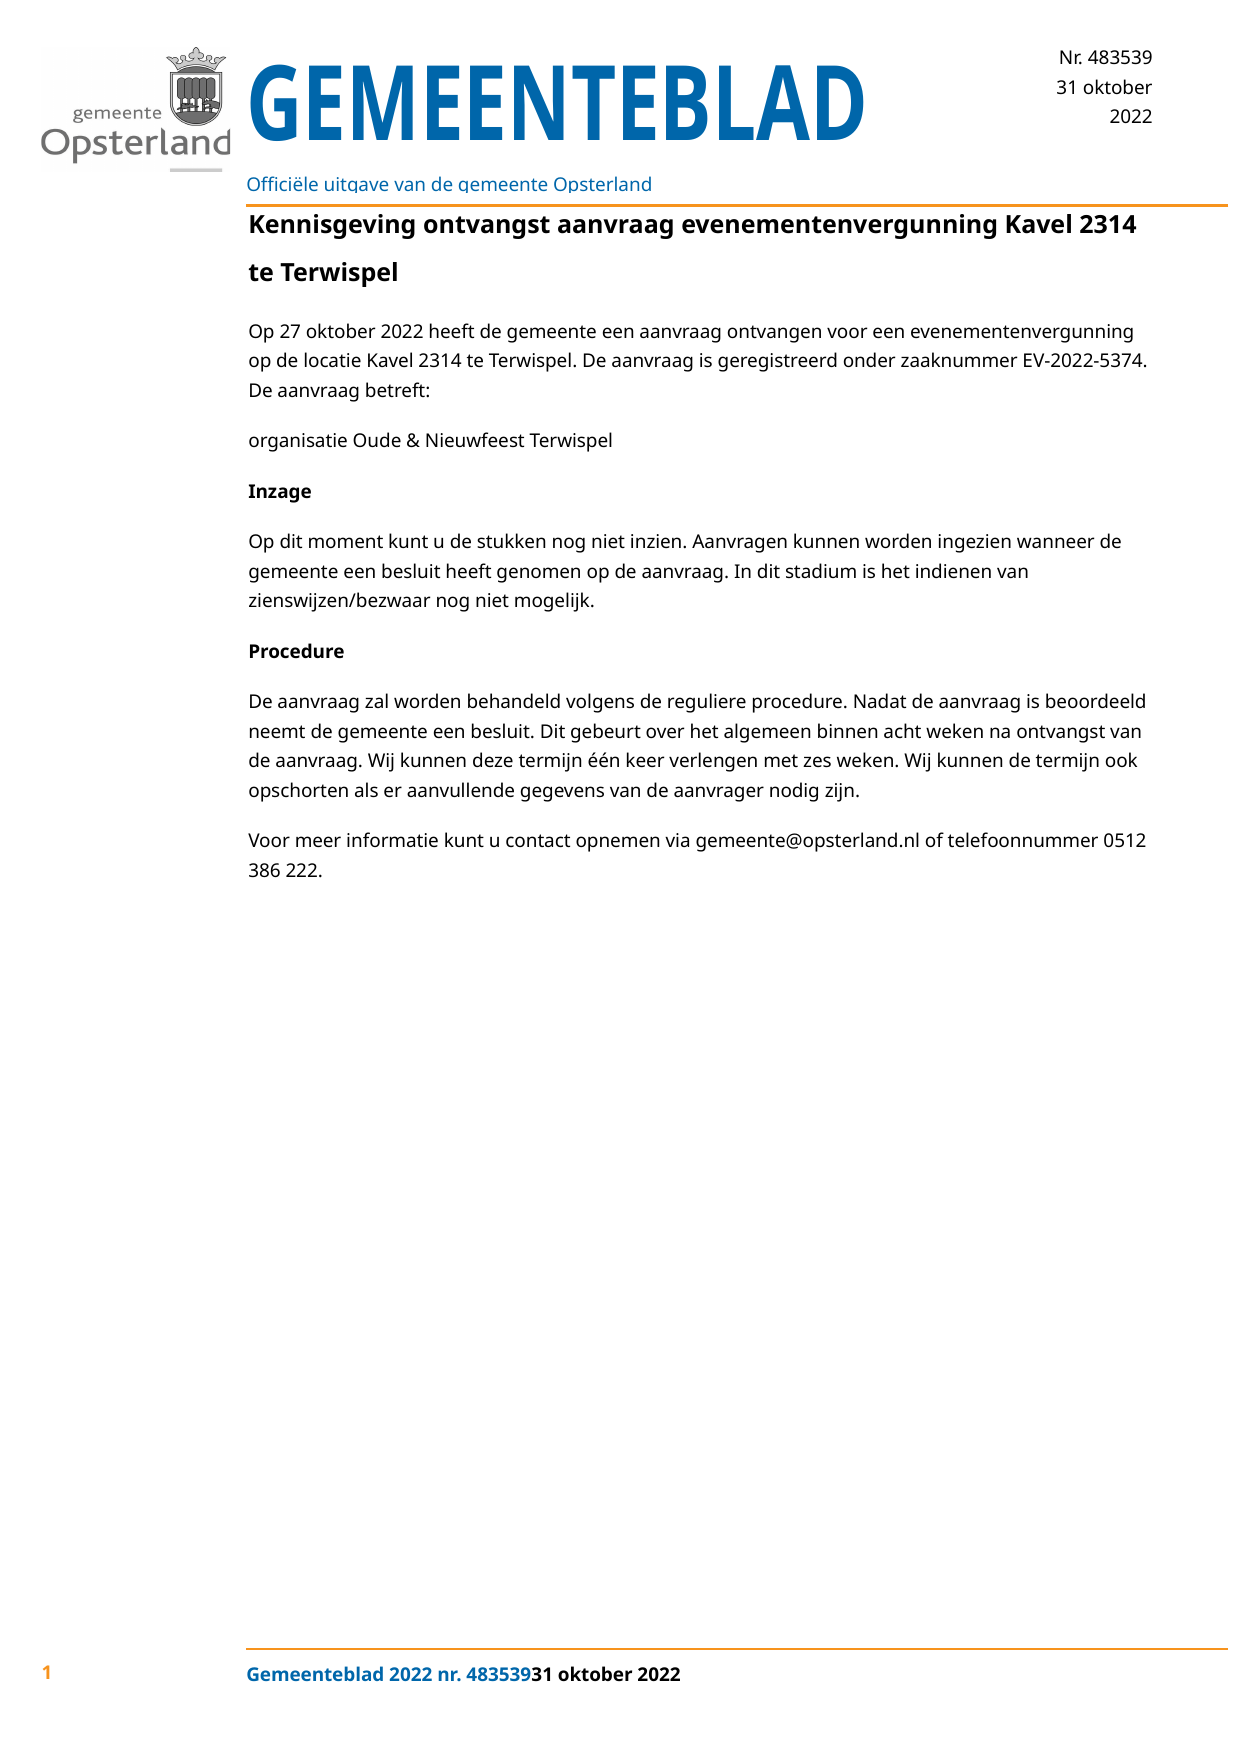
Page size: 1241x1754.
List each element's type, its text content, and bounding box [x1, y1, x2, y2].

text organisatie Oude & Nieuwfeest Terwispel [248, 427, 1152, 453]
text Kennisgeving ontvangst aanvraag evenementenvergunning Kavel 2314 te Terwispel [248, 207, 1152, 288]
text De aanvraag zal worden behandeld volgens de reguliere procedure. Nadat de aanvraag is beoordeeld neemt de gemeente een besluit. Dit gebeurt over het algemeen binnen acht weken na ontvangst van de aanvraag. Wij kunnen deze termijn één keer verlengen met zes weken. Wij kunnen de termijn ook opschorten als er aanvullende gegevens van de aanvrager nodig zijn. [248, 688, 1152, 803]
text Procedure [248, 638, 1152, 664]
text Op dit moment kunt u de stukken nog niet inzien. Aanvragen kunnen worden ingezien wanneer de gemeente een besluit heeft genomen op de aanvraag. In dit stadium is het indienen van zienswijzen/bezwaar nog niet mogelijk. [248, 528, 1152, 613]
text Voor meer informatie kunt u contact opnemen via gemeente@opsterland.nl of telefoonnummer 0512 386 222. [248, 827, 1152, 883]
text Op 27 oktober 2022 heeft de gemeente een aanvraag ontvangen voor een evenementenvergunning op de locatie Kavel 2314 te Terwispel. De aanvraag is geregistreerd onder zaaknummer EV-2022-5374. De aanvraag betreft: [248, 318, 1152, 403]
picture [41, 47, 231, 172]
text Inzage [248, 478, 1152, 504]
